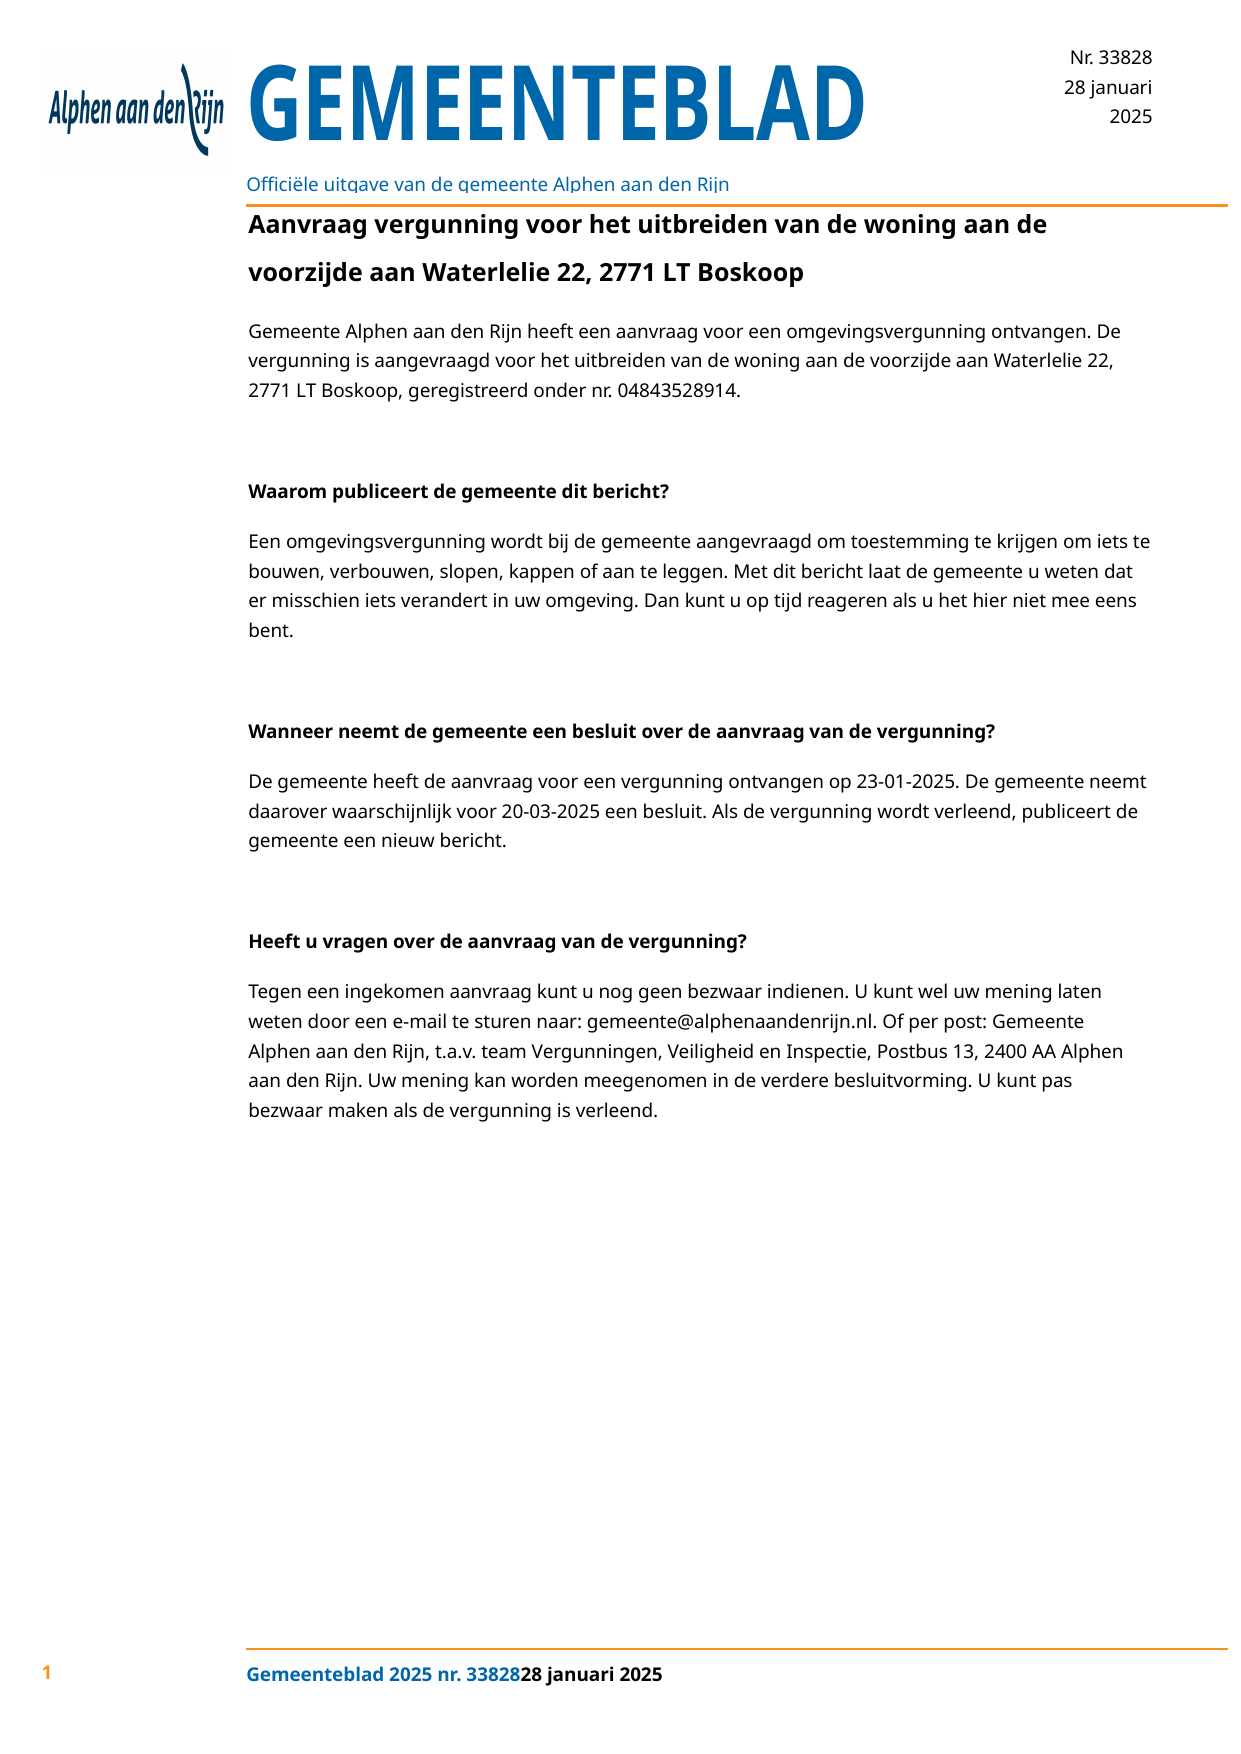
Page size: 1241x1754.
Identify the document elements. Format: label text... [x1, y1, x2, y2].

text Gemeente Alphen aan den Rijn heeft een aanvraag voor een omgevingsvergunning ontvangen. De vergunning is aangevraagd voor het uitbreiden van de woning aan de voorzijde aan Waterlelie 22, 2771 LT Boskoop, geregistreerd onder nr. 04843528914. [248, 318, 1152, 403]
picture [41, 47, 231, 172]
text Wanneer neemt de gemeente een besluit over de aanvraag van de vergunning? [248, 718, 1152, 744]
text Tegen een ingekomen aanvraag kunt u nog geen bezwaar indienen. U kunt wel uw mening laten weten door een e-mail te sturen naar: gemeente@alphenaandenrijn.nl. Of per post: Gemeente Alphen aan den Rijn, t.a.v. team Vergunningen, Veiligheid en Inspectie, Postbus 13, 2400 AA Alphen aan den Rijn. Uw mening kan worden meegenomen in de verdere besluitvorming. U kunt pas bezwaar maken als de vergunning is verleend. [248, 979, 1152, 1123]
text Heeft u vragen over de aanvraag van de vergunning? [248, 928, 1152, 954]
text Een omgevingsvergunning wordt bij de gemeente aangevraagd om toestemming te krijgen om iets te bouwen, verbouwen, slopen, kappen of aan te leggen. Met dit bericht laat de gemeente u weten dat er misschien iets verandert in uw omgeving. Dan kunt u op tijd reageren als u het hier niet mee eens bent. [248, 528, 1152, 643]
text Waarom publiceert de gemeente dit bericht? [248, 478, 1152, 504]
text De gemeente heeft de aanvraag voor een vergunning ontvangen op 23-01-2025. De gemeente neemt daarover waarschijnlijk voor 20-03-2025 een besluit. Als de vergunning wordt verleend, publiceert de gemeente een nieuw bericht. [248, 768, 1152, 853]
text Aanvraag vergunning voor het uitbreiden van de woning aan de voorzijde aan Waterlelie 22, 2771 LT Boskoop [248, 207, 1152, 288]
